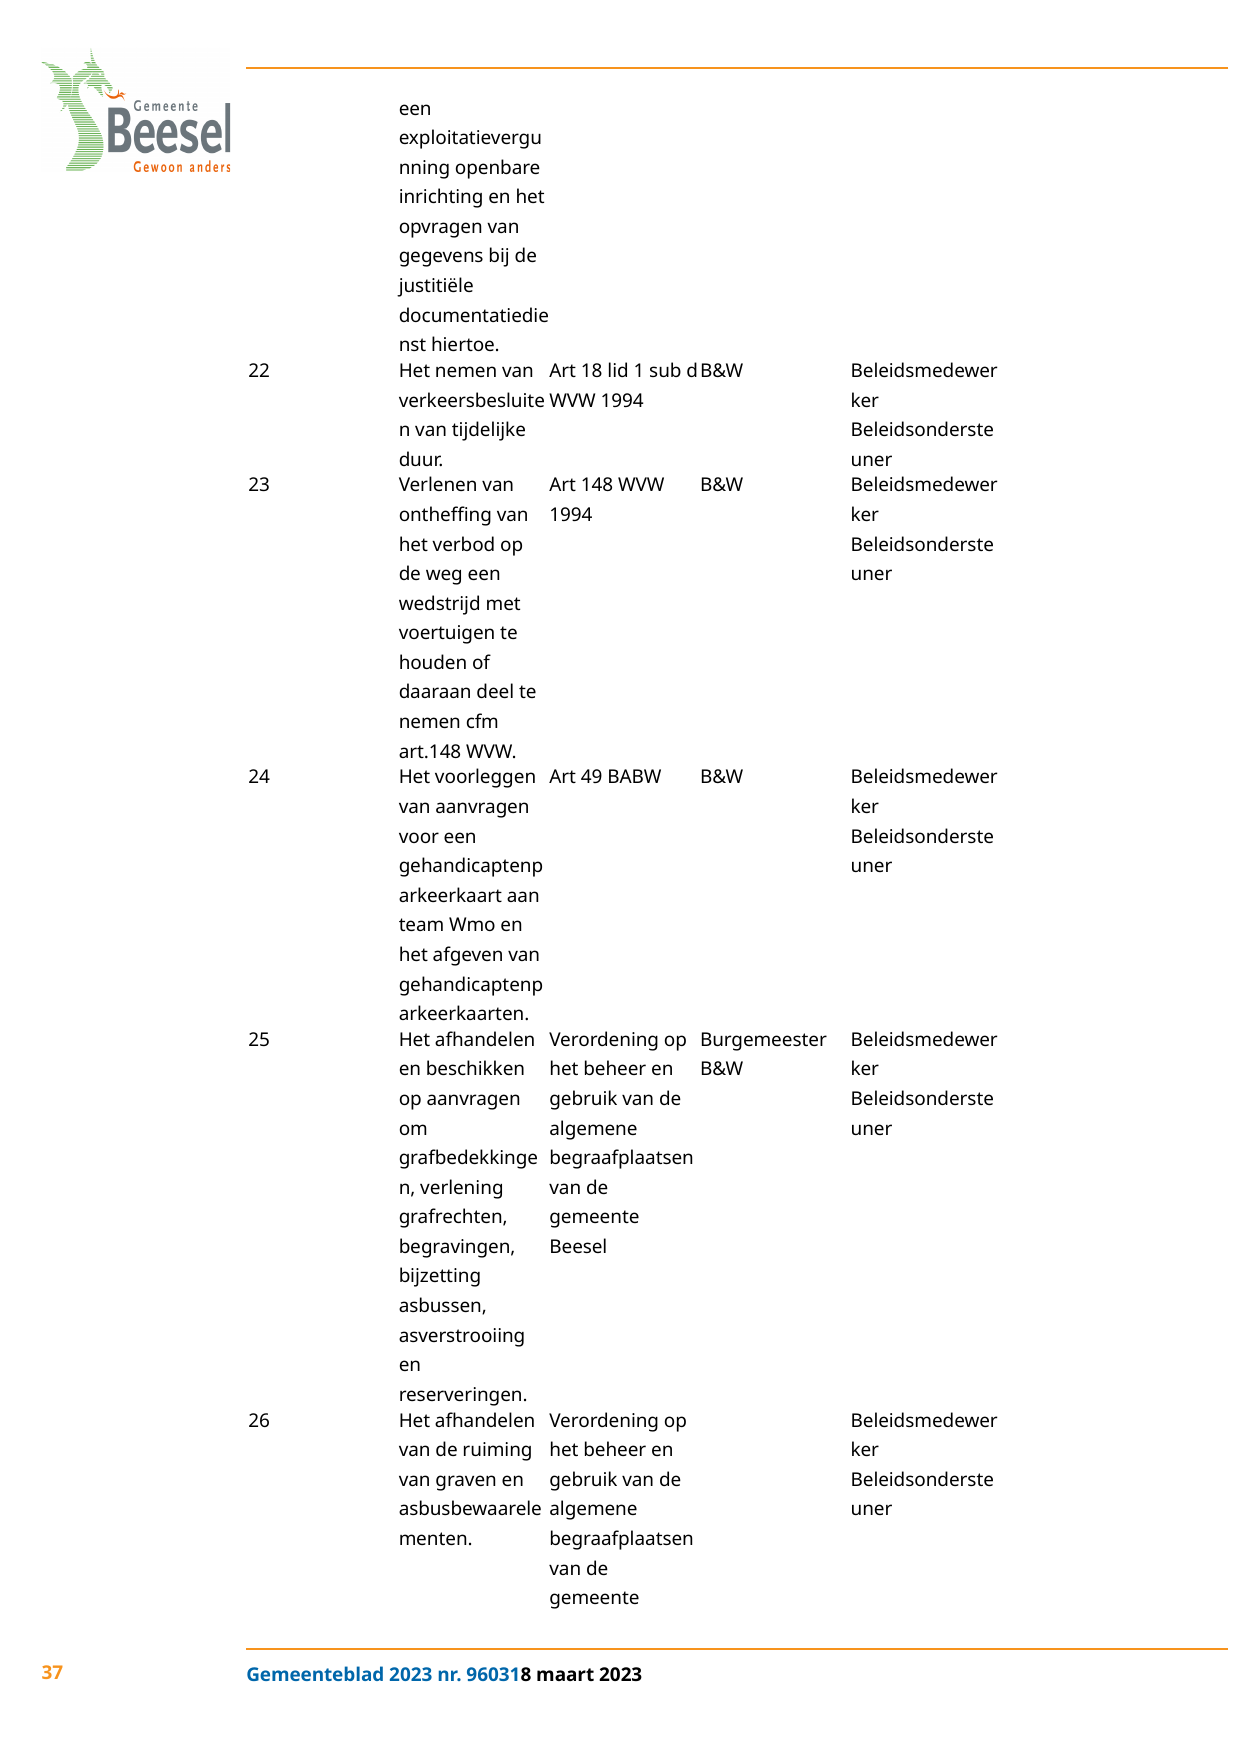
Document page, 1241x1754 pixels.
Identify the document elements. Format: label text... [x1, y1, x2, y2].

table_cell 22 [248, 357, 398, 472]
table_cell 24 [248, 764, 398, 1026]
table_cell Art 18 lid 1 sub d WVW 1994 [549, 357, 700, 472]
table_cell [549, 95, 700, 357]
table_cell Het voorleggen van aanvragen voor een gehandicaptenparkeerkaart aan team Wmo en het afgeven van gehandicaptenparkeerkaarten. [399, 764, 549, 1026]
table_cell Burgemeester B&W [700, 1026, 850, 1407]
table_cell Verlenen van ontheffing van het verbod op de weg een wedstrijd met voertuigen te houden of daaraan deel te nemen cfm art.148 WVW. [399, 472, 549, 764]
picture [41, 47, 231, 172]
table_cell [1001, 357, 1152, 472]
table_cell Art 148 WVW 1994 [549, 472, 700, 764]
table_cell [700, 95, 850, 357]
table_cell Het afhandelen van de ruiming van graven en asbusbewaarelementen. [399, 1407, 549, 1610]
table_cell B&W [700, 472, 850, 764]
table_cell [1001, 472, 1152, 764]
table_cell Art 49 BABW [549, 764, 700, 1026]
table_cell 25 [248, 1026, 398, 1407]
table_cell Verordening op het beheer en gebruik van de algemene begraafplaatsen van de gemeente [549, 1407, 700, 1610]
table_cell [700, 1407, 850, 1610]
table_cell [1001, 764, 1152, 1026]
table_cell [850, 95, 1001, 357]
table_cell een exploitatievergunning openbare inrichting en het opvragen van gegevens bij de justitiële documentatiedienst hiertoe. [399, 95, 549, 357]
table_cell Beleidsmedewerker Beleidsondersteuner [850, 472, 1001, 764]
table_cell Beleidsmedewerker Beleidsondersteuner [850, 764, 1001, 1026]
table_cell [248, 95, 398, 357]
table_cell [1001, 95, 1152, 357]
table_cell Het nemen van verkeersbesluiten van tijdelijke duur. [399, 357, 549, 472]
table_cell B&W [700, 764, 850, 1026]
table_cell B&W [700, 357, 850, 472]
table_cell [1001, 1026, 1152, 1407]
table_cell Beleidsmedewerker Beleidsondersteuner [850, 357, 1001, 472]
table_cell 23 [248, 472, 398, 764]
table_cell 26 [248, 1407, 398, 1610]
table_cell Verordening op het beheer en gebruik van de algemene begraafplaatsen van de gemeente Beesel [549, 1026, 700, 1407]
table_cell Beleidsmedewerker Beleidsondersteuner [850, 1407, 1001, 1610]
table_cell Beleidsmedewerker Beleidsondersteuner [850, 1026, 1001, 1407]
table_cell Het afhandelen en beschikken op aanvragen om grafbedekkingen, verlening grafrechten, begravingen, bijzetting asbussen, asverstrooiing en reserveringen. [399, 1026, 549, 1407]
table_cell [1001, 1407, 1152, 1610]
